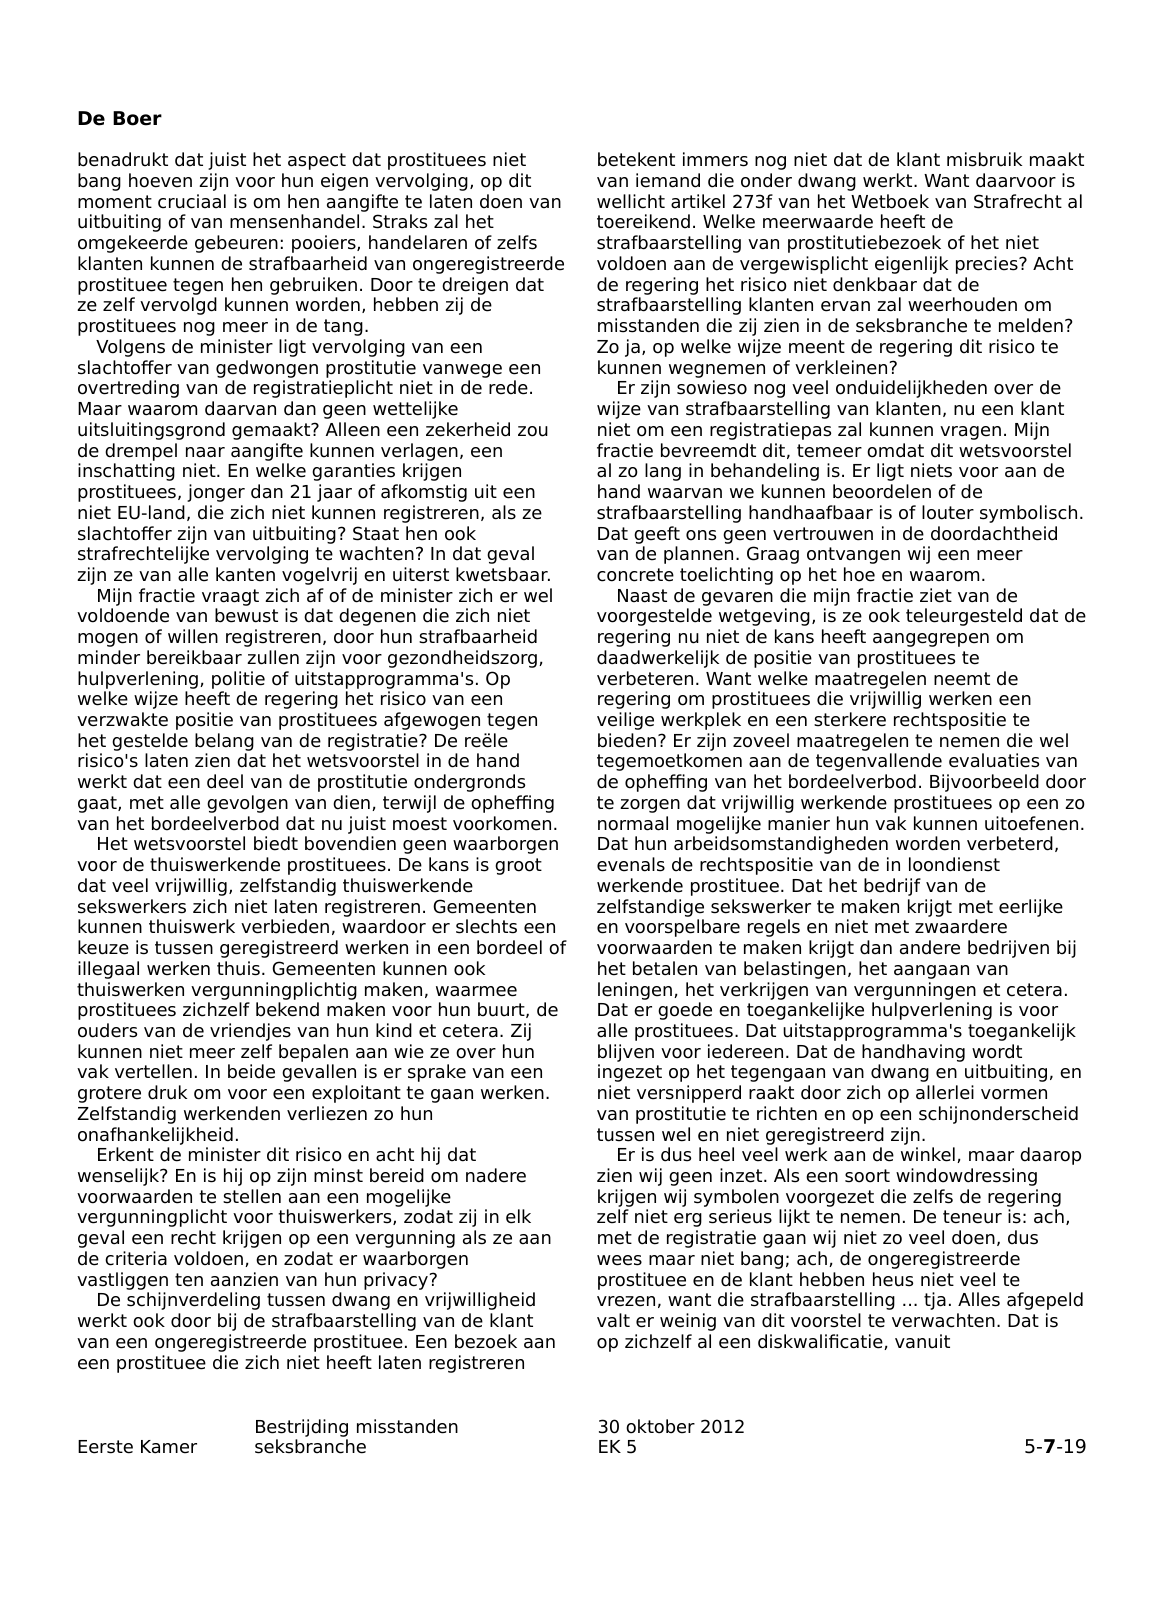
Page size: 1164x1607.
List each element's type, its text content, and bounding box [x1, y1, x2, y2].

text betekent immers nog niet dat de klant misbruik maakt van iemand die onder dwang werkt. Want daarvoor is wellicht artikel 273f van het Wetboek van Strafrecht al toereikend. Welke meerwaarde heeft de strafbaarstelling van prostitutiebezoek of het niet voldoen aan de vergewisplicht eigenlijk precies? Acht de regering het risico niet denkbaar dat de strafbaarstelling klanten ervan zal weerhouden om misstanden die zij zien in de seksbranche te melden? Zo ja, op welke wijze meent de regering dit risico te kunnen wegnemen of verkleinen? [596, 150, 1087, 378]
text Erkent de minister dit risico en acht hij dat wenselijk? En is hij op zijn minst bereid om nadere voorwaarden te stellen aan een mogelijke vergunningplicht voor thuiswerkers, zodat zij in elk geval een recht krijgen op een vergunning als ze aan de criteria voldoen, en zodat er waarborgen vastliggen ten aanzien van hun privacy? [77, 1145, 567, 1290]
text Naast de gevaren die mijn fractie ziet van de voorgestelde wetgeving, is ze ook teleurgesteld dat de regering nu niet de kans heeft aangegrepen om daadwerkelijk de positie van prostituees te verbeteren. Want welke maatregelen neemt de regering om prostituees die vrijwillig werken een veilige werkplek en een sterkere rechtspositie te bieden? Er zijn zoveel maatregelen te nemen die wel tegemoetkomen aan de tegenvallende evaluaties van de opheffing van het bordeelverbod. Bijvoorbeeld door te zorgen dat vrijwillig werkende prostituees op een zo normaal mogelijke manier hun vak kunnen uitoefenen. Dat hun arbeidsomstandigheden worden verbeterd, evenals de rechtspositie van de in loondienst werkende prostituee. Dat het bedrijf van de zelfstandige sekswerker te maken krijgt met eerlijke en voorspelbare regels en niet met zwaardere voorwaarden te maken krijgt dan andere bedrijven bij het betalen van belastingen, het aangaan van leningen, het verkrijgen van vergunningen et cetera. Dat er goede en toegankelijke hulpverlening is voor alle prostituees. Dat uitstapprogramma's toegankelijk blijven voor iedereen. Dat de handhaving wordt ingezet op het tegengaan van dwang en uitbuiting, en niet versnipperd raakt door zich op allerlei vormen van prostitutie te richten en op een schijnonderscheid tussen wel en niet geregistreerd zijn. [596, 586, 1087, 1145]
text De schijnverdeling tussen dwang en vrijwilligheid werkt ook door bij de strafbaarstelling van de klant van een ongeregistreerde prostituee. Een bezoek aan een prostituee die zich niet heeft laten registreren [77, 1290, 567, 1373]
text Volgens de minister ligt vervolging van een slachtoffer van gedwongen prostitutie vanwege een overtreding van de registratieplicht niet in de rede. Maar waarom daarvan dan geen wettelijke uitsluitingsgrond gemaakt? Alleen een zekerheid zou de drempel naar aangifte kunnen verlagen, een inschatting niet. En welke garanties krijgen prostituees, jonger dan 21 jaar of afkomstig uit een niet EU-land, die zich niet kunnen registreren, als ze slachtoffer zijn van uitbuiting? Staat hen ook strafrechtelijke vervolging te wachten? In dat geval zijn ze van alle kanten vogelvrij en uiterst kwetsbaar. [77, 337, 567, 586]
text Mijn fractie vraagt zich af of de minister zich er wel voldoende van bewust is dat degenen die zich niet mogen of willen registreren, door hun strafbaarheid minder bereikbaar zullen zijn voor gezondheidszorg, hulpverlening, politie of uitstapprogramma's. Op welke wijze heeft de regering het risico van een verzwakte positie van prostituees afgewogen tegen het gestelde belang van de registratie? De reële risico's laten zien dat het wetsvoorstel in de hand werkt dat een deel van de prostitutie ondergronds gaat, met alle gevolgen van dien, terwijl de opheffing van het bordeelverbod dat nu juist moest voorkomen. [77, 586, 567, 834]
text benadrukt dat juist het aspect dat prostituees niet bang hoeven zijn voor hun eigen vervolging, op dit moment cruciaal is om hen aangifte te laten doen van uitbuiting of van mensenhandel. Straks zal het omgekeerde gebeuren: pooiers, handelaren of zelfs klanten kunnen de strafbaarheid van ongeregistreerde prostituee tegen hen gebruiken. Door te dreigen dat ze zelf vervolgd kunnen worden, hebben zij de prostituees nog meer in de tang. [77, 150, 567, 337]
text Er is dus heel veel werk aan de winkel, maar daarop zien wij geen inzet. Als een soort windowdressing krijgen wij symbolen voorgezet die zelfs de regering zelf niet erg serieus lijkt te nemen. De teneur is: ach, met de registratie gaan wij niet zo veel doen, dus wees maar niet bang; ach, de ongeregistreerde prostituee en de klant hebben heus niet veel te vrezen, want die strafbaarstelling ... tja. Alles afgepeld valt er weinig van dit voorstel te verwachten. Dat is op zichzelf al een diskwalificatie, vanuit [596, 1145, 1087, 1352]
text Het wetsvoorstel biedt bovendien geen waarborgen voor de thuiswerkende prostituees. De kans is groot dat veel vrijwillig, zelfstandig thuiswerkende sekswerkers zich niet laten registreren. Gemeenten kunnen thuiswerk verbieden, waardoor er slechts een keuze is tussen geregistreerd werken in een bordeel of illegaal werken thuis. Gemeenten kunnen ook thuiswerken vergunningplichtig maken, waarmee prostituees zichzelf bekend maken voor hun buurt, de ouders van de vriendjes van hun kind et cetera. Zij kunnen niet meer zelf bepalen aan wie ze over hun vak vertellen. In beide gevallen is er sprake van een grotere druk om voor een exploitant te gaan werken. Zelfstandig werkenden verliezen zo hun onafhankelijkheid. [77, 834, 567, 1145]
text Er zijn sowieso nog veel onduidelijkheden over de wijze van strafbaarstelling van klanten, nu een klant niet om een registratiepas zal kunnen vragen. Mijn fractie bevreemdt dit, temeer omdat dit wetsvoorstel al zo lang in behandeling is. Er ligt niets voor aan de hand waarvan we kunnen beoordelen of de strafbaarstelling handhaafbaar is of louter symbolisch. Dat geeft ons geen vertrouwen in de doordachtheid van de plannen. Graag ontvangen wij een meer concrete toelichting op het hoe en waarom. [596, 378, 1087, 586]
